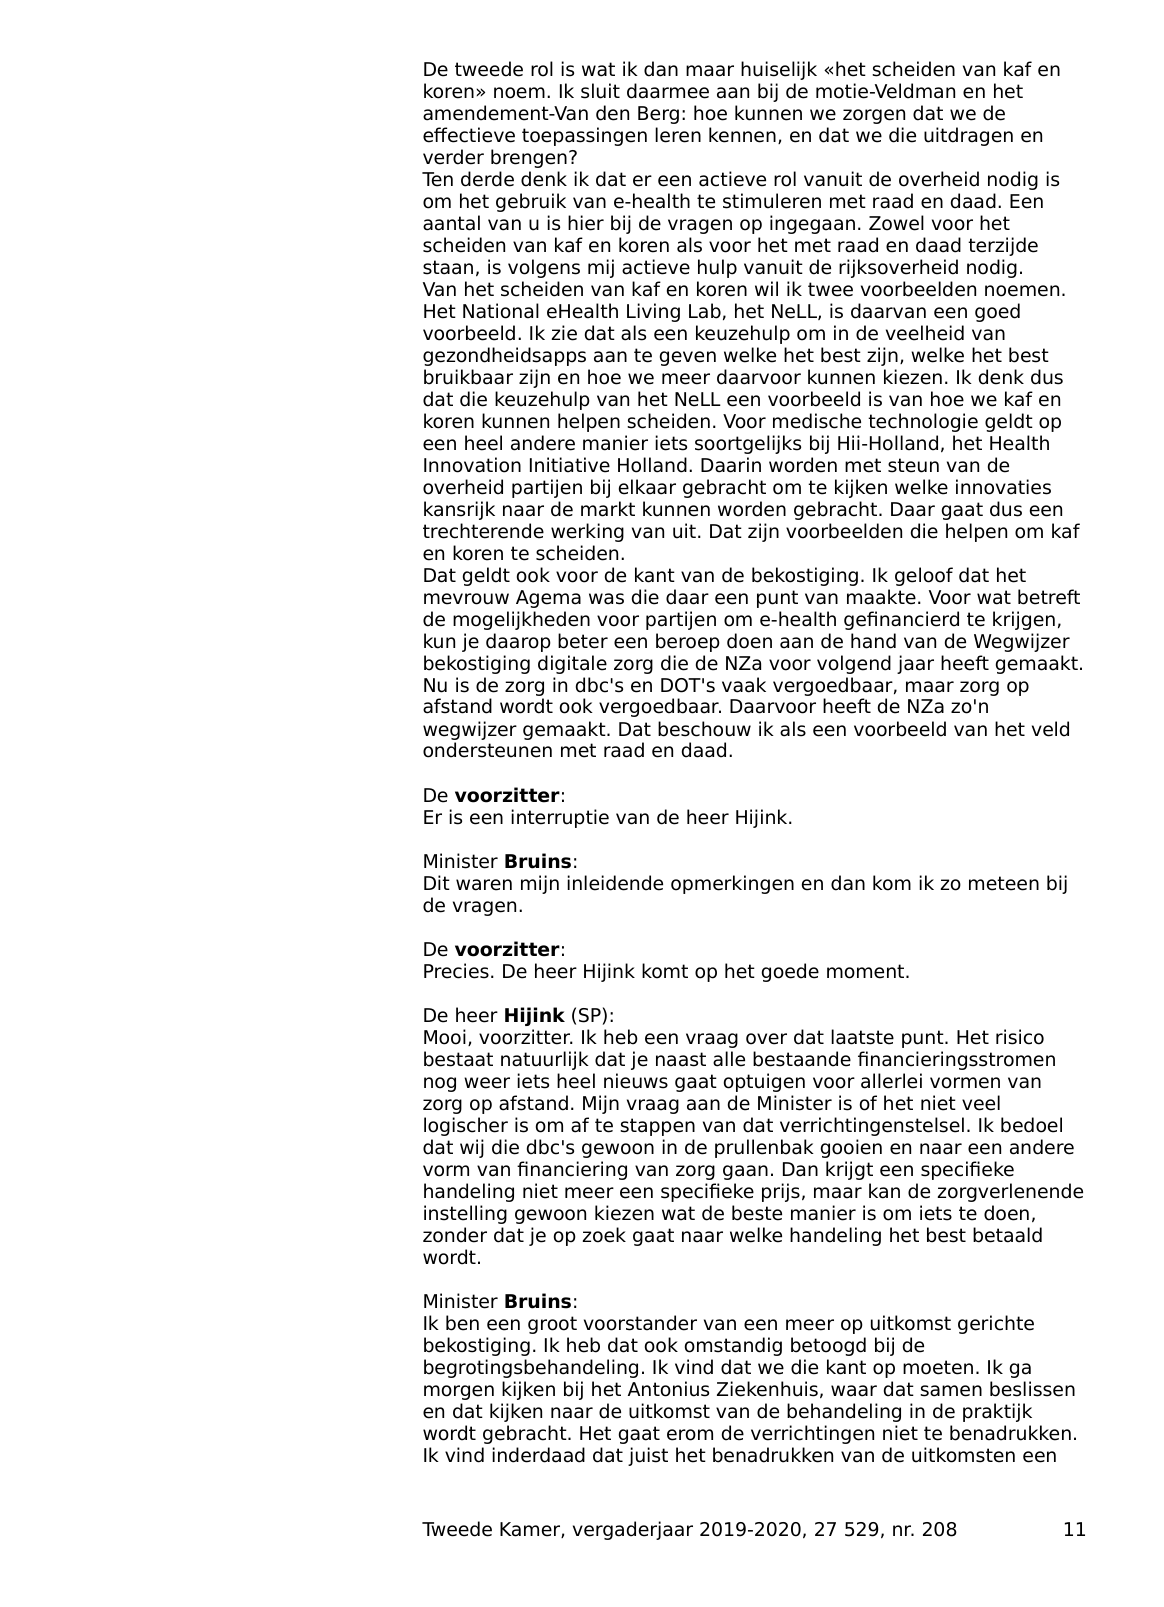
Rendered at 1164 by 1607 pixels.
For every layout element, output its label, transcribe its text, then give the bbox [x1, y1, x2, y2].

text Precies. De heer Hijink komt op het goede moment. [422, 961, 1087, 983]
text Minister Bruins: [422, 851, 1087, 873]
text Minister Bruins: [422, 1291, 1087, 1313]
text Mooi, voorzitter. Ik heb een vraag over dat laatste punt. Het risico bestaat natuurlijk dat je naast alle bestaande financieringsstromen nog weer iets heel nieuws gaat optuigen voor allerlei vormen van zorg op afstand. Mijn vraag aan de Minister is of het niet veel logischer is om af te stappen van dat verrichtingenstelsel. Ik bedoel dat wij die dbc's gewoon in de prullenbak gooien en naar een andere vorm van financiering van zorg gaan. Dan krijgt een specifieke handeling niet meer een specifieke prijs, maar kan de zorgverlenende instelling gewoon kiezen wat de beste manier is om iets te doen, zonder dat je op zoek gaat naar welke handeling het best betaald wordt. [422, 1027, 1087, 1269]
text Er is een interruptie van de heer Hijink. [422, 807, 1087, 828]
text Dit waren mijn inleidende opmerkingen en dan kom ik zo meteen bij de vragen. [422, 873, 1087, 917]
text Van het scheiden van kaf en koren wil ik twee voorbeelden noemen. Het National eHealth Living Lab, het NeLL, is daarvan een goed voorbeeld. Ik zie dat als een keuzehulp om in de veelheid van gezondheidsapps aan te geven welke het best zijn, welke het best bruikbaar zijn en hoe we meer daarvoor kunnen kiezen. Ik denk dus dat die keuzehulp van het NeLL een voorbeeld is van hoe we kaf en koren kunnen helpen scheiden. Voor medische technologie geldt op een heel andere manier iets soortgelijks bij Hii-Holland, het Health Innovation Initiative Holland. Daarin worden met steun van de overheid partijen bij elkaar gebracht om te kijken welke innovaties kansrijk naar de markt kunnen worden gebracht. Daar gaat dus een trechterende werking van uit. Dat zijn voorbeelden die helpen om kaf en koren te scheiden. [422, 279, 1087, 564]
text Dat geldt ook voor de kant van de bekostiging. Ik geloof dat het mevrouw Agema was die daar een punt van maakte. Voor wat betreft de mogelijkheden voor partijen om e-health gefinancierd te krijgen, kun je daarop beter een beroep doen aan de hand van de Wegwijzer bekostiging digitale zorg die de NZa voor volgend jaar heeft gemaakt. Nu is de zorg in dbc's en DOT's vaak vergoedbaar, maar zorg op afstand wordt ook vergoedbaar. Daarvoor heeft de NZa zo'n wegwijzer gemaakt. Dat beschouw ik als een voorbeeld van het veld ondersteunen met raad en daad. [422, 564, 1087, 762]
text Ten derde denk ik dat er een actieve rol vanuit de overheid nodig is om het gebruik van e-health te stimuleren met raad en daad. Een aantal van u is hier bij de vragen op ingegaan. Zowel voor het scheiden van kaf en koren als voor het met raad en daad terzijde staan, is volgens mij actieve hulp vanuit de rijksoverheid nodig. [422, 169, 1087, 279]
text De heer Hijink (SP): [422, 1005, 1087, 1027]
text De tweede rol is wat ik dan maar huiselijk «het scheiden van kaf en koren» noem. Ik sluit daarmee aan bij de motie-Veldman en het amendement-Van den Berg: hoe kunnen we zorgen dat we de effectieve toepassingen leren kennen, en dat we die uitdragen en verder brengen? [422, 59, 1087, 169]
text De voorzitter: [422, 784, 1087, 807]
text Ik ben een groot voorstander van een meer op uitkomst gerichte bekostiging. Ik heb dat ook omstandig betoogd bij de begrotingsbehandeling. Ik vind dat we die kant op moeten. Ik ga morgen kijken bij het Antonius Ziekenhuis, waar dat samen beslissen en dat kijken naar de uitkomst van de behandeling in de praktijk wordt gebracht. Het gaat erom de verrichtingen niet te benadrukken. Ik vind inderdaad dat juist het benadrukken van de uitkomsten een [422, 1313, 1087, 1467]
text De voorzitter: [422, 939, 1087, 961]
